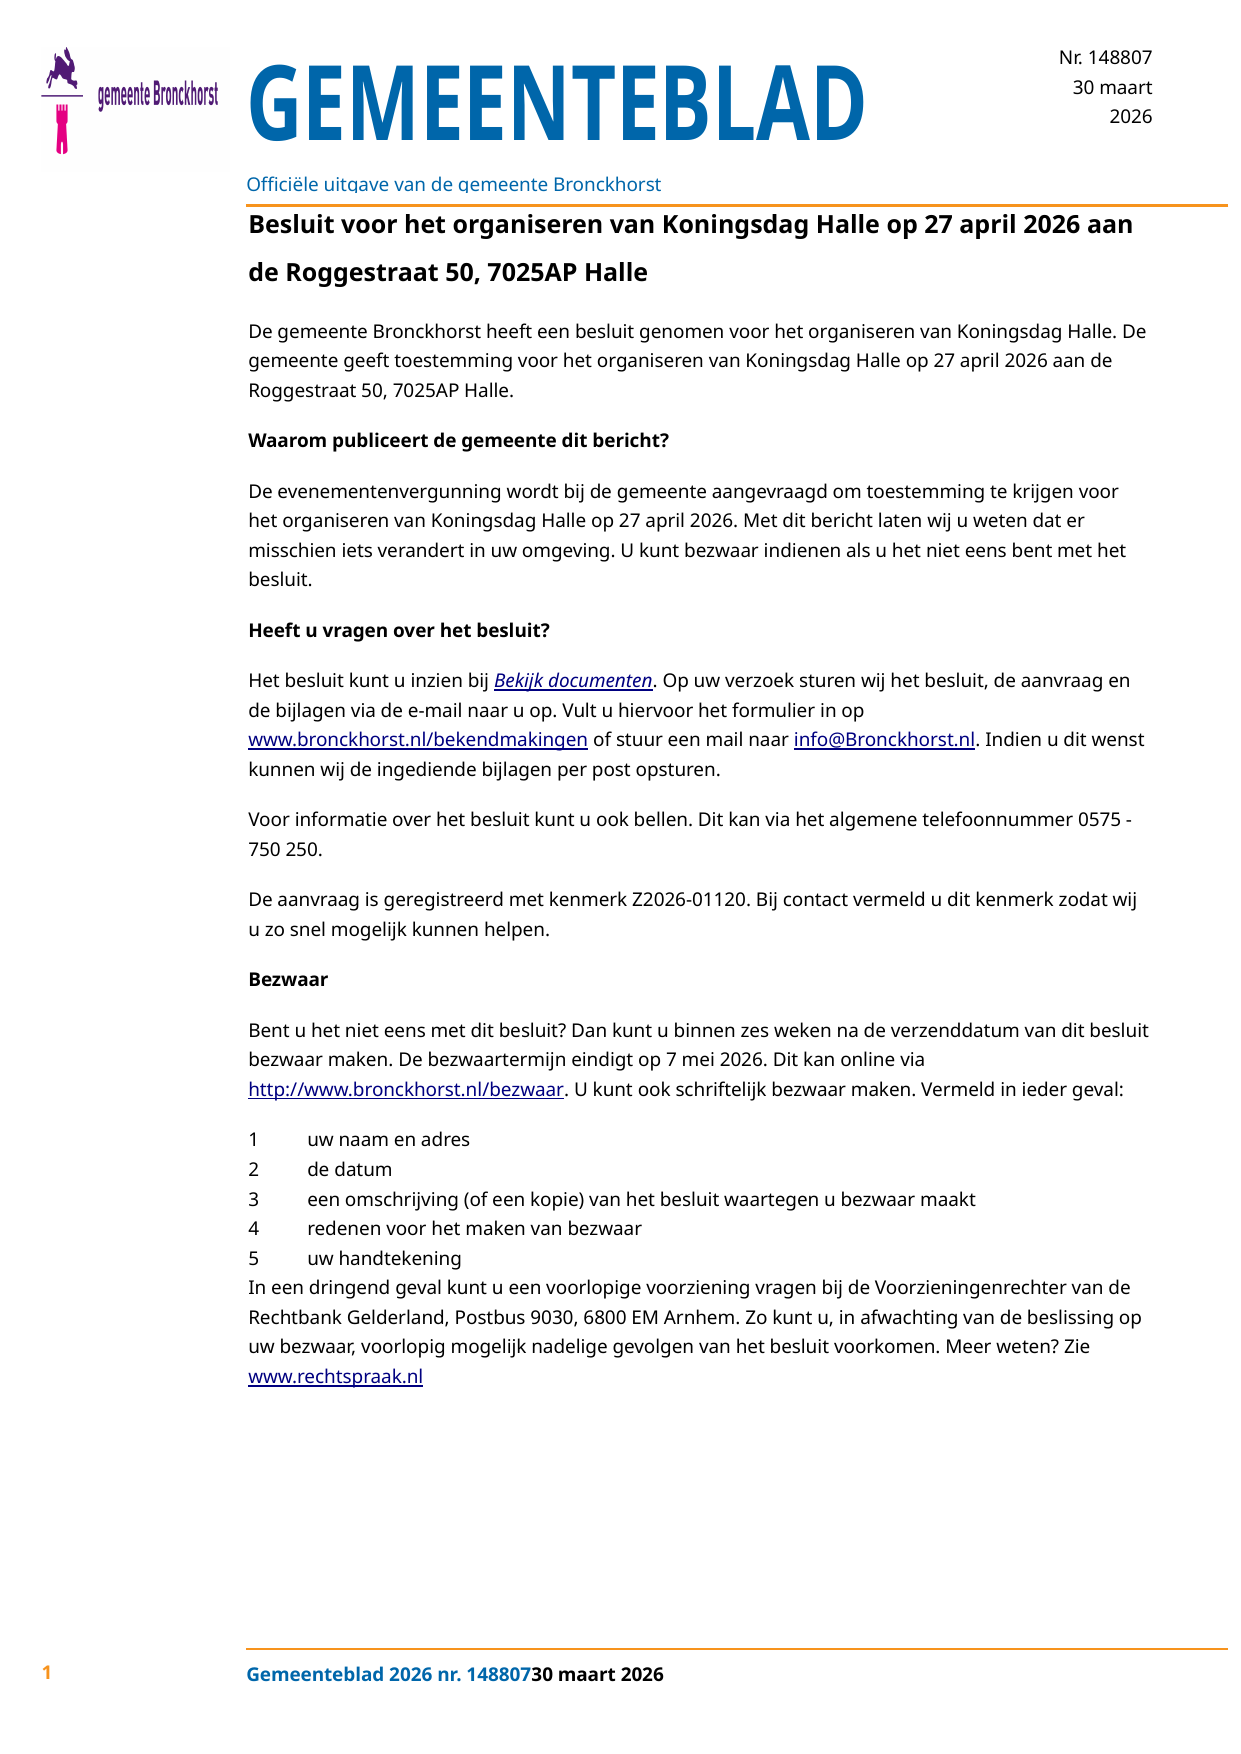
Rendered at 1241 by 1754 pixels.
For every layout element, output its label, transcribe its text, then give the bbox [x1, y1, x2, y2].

text Bent u het niet eens met dit besluit? Dan kunt u binnen zes weken na de verzenddatum van dit besluit bezwaar maken. De bezwaartermijn eindigt op 7 mei 2026. Dit kan online via http://www.bronckhorst.nl/bezwaar. U kunt ook schriftelijk bezwaar maken. Vermeld in ieder geval: [248, 1017, 1152, 1102]
list redenen voor het maken van bezwaar [248, 1215, 1152, 1241]
list de datum [248, 1156, 1152, 1182]
text De evenementenvergunning wordt bij de gemeente aangevraagd om toestemming te krijgen voor het organiseren van Koningsdag Halle op 27 april 2026. Met dit bericht laten wij u weten dat er misschien iets verandert in uw omgeving. U kunt bezwaar indienen als u het niet eens bent met het besluit. [248, 478, 1152, 592]
list uw naam en adres [248, 1127, 1152, 1152]
list uw handtekening [248, 1245, 1152, 1271]
text Bezwaar [248, 967, 1152, 992]
picture [41, 47, 231, 172]
text Voor informatie over het besluit kunt u ook bellen. Dit kan via het algemene telefoonnummer 0575 - 750 250. [248, 807, 1152, 862]
text Heeft u vragen over het besluit? [248, 617, 1152, 643]
text In een dringend geval kunt u een voorlopige voorziening vragen bij de Voorzieningenrechter van de Rechtbank Gelderland, Postbus 9030, 6800 EM Arnhem. Zo kunt u, in afwachting van de beslissing op uw bezwaar, voorlopig mogelijk nadelige gevolgen van het besluit voorkomen. Meer weten? Zie www.rechtspraak.nl [248, 1274, 1152, 1389]
text De gemeente Bronckhorst heeft een besluit genomen voor het organiseren van Koningsdag Halle. De gemeente geeft toestemming voor het organiseren van Koningsdag Halle op 27 april 2026 aan de Roggestraat 50, 7025AP Halle. [248, 318, 1152, 403]
text Waarom publiceert de gemeente dit bericht? [248, 427, 1152, 453]
text Besluit voor het organiseren van Koningsdag Halle op 27 april 2026 aan de Roggestraat 50, 7025AP Halle [248, 207, 1152, 288]
text Het besluit kunt u inzien bij Bekijk documenten. Op uw verzoek sturen wij het besluit, de aanvraag en de bijlagen via de e-mail naar u op. Vult u hiervoor het formulier in op www.bronckhorst.nl/bekendmakingen of stuur een mail naar info@Bronckhorst.nl. Indien u dit wenst kunnen wij de ingediende bijlagen per post opsturen. [248, 667, 1152, 782]
text De aanvraag is geregistreerd met kenmerk Z2026-01120. Bij contact vermeld u dit kenmerk zodat wij u zo snel mogelijk kunnen helpen. [248, 887, 1152, 942]
list een omschrijving (of een kopie) van het besluit waartegen u bezwaar maakt [248, 1186, 1152, 1212]
